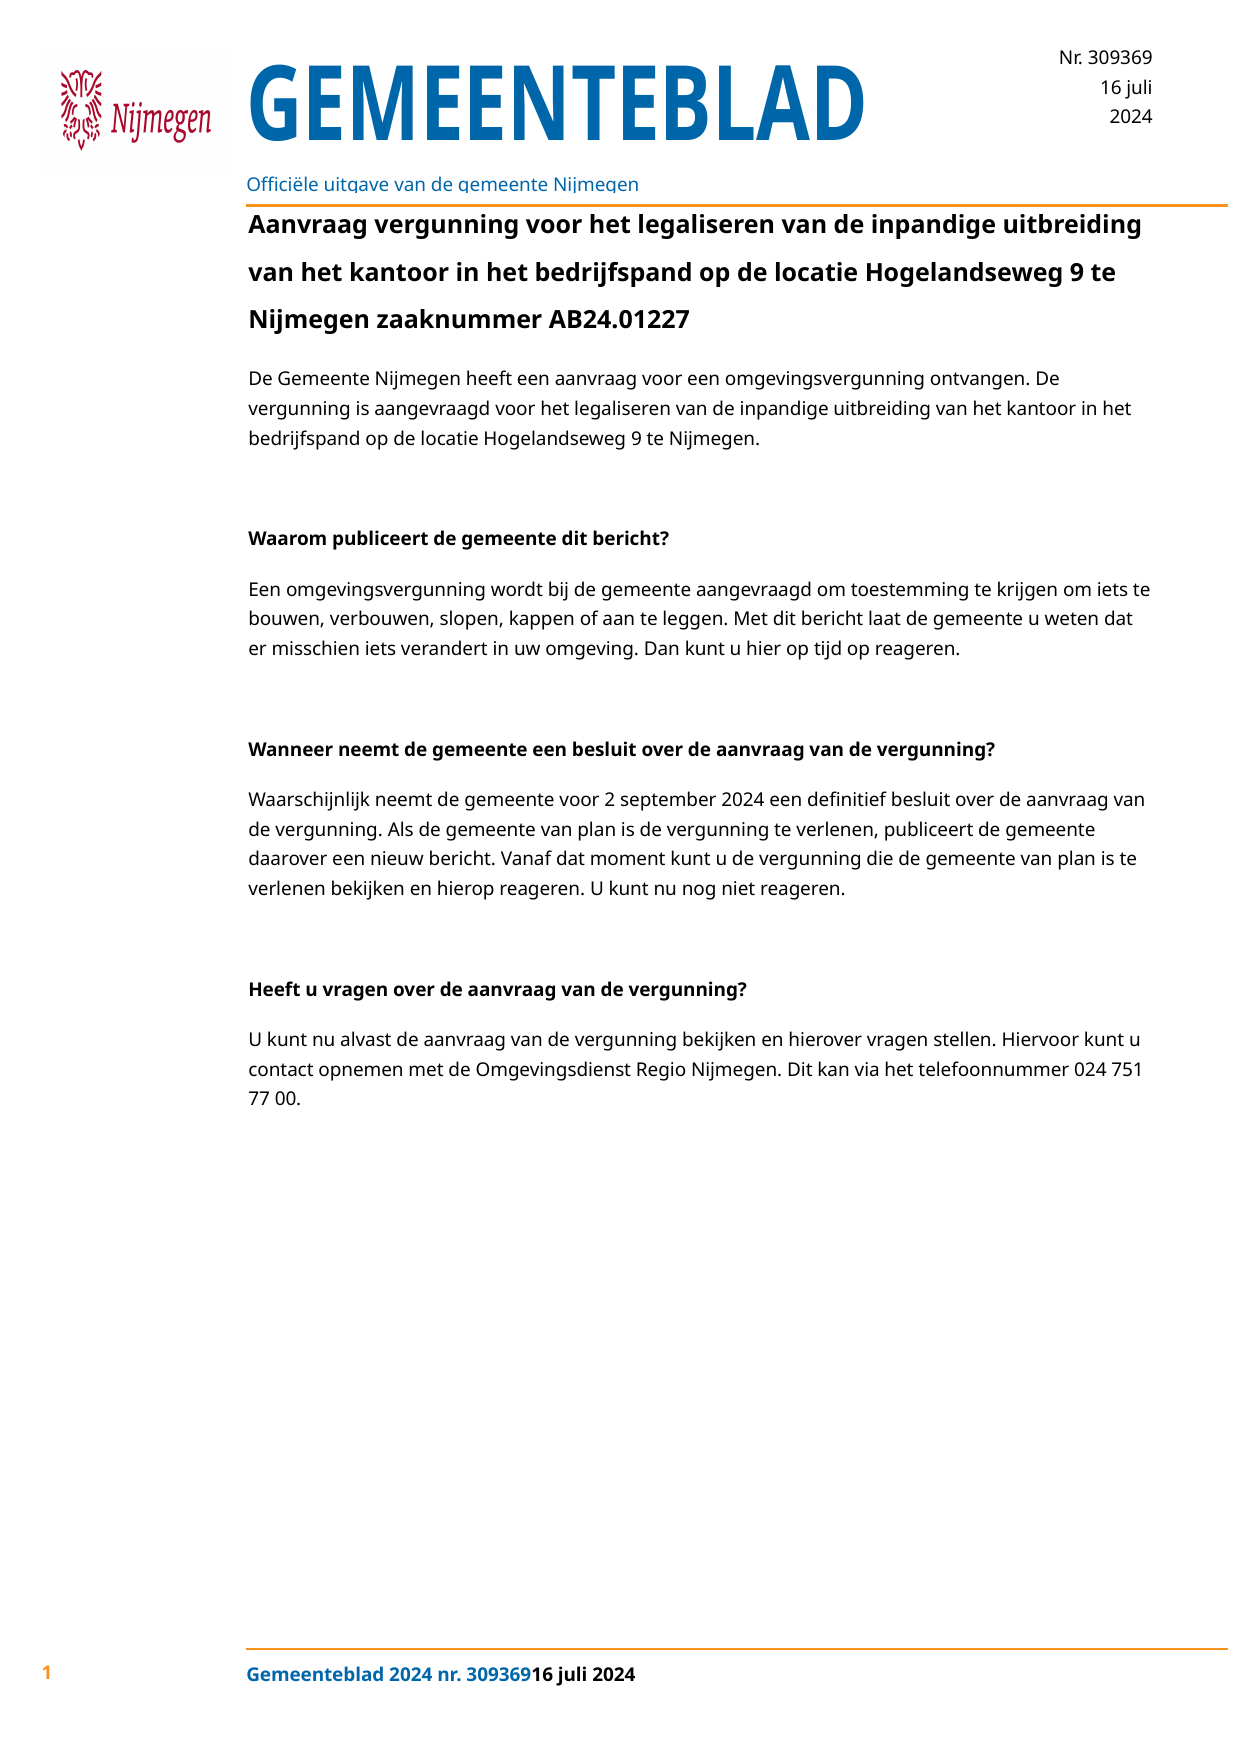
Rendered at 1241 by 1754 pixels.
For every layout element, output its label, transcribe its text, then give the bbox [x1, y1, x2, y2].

text U kunt nu alvast de aanvraag van de vergunning bekijken en hierover vragen stellen. Hiervoor kunt u contact opnemen met de Omgevingsdienst Regio Nijmegen. Dit kan via het telefoonnummer 024 751 77 00. [248, 1026, 1152, 1111]
text Wanneer neemt de gemeente een besluit over de aanvraag van de vergunning? [248, 736, 1152, 762]
picture [41, 47, 231, 172]
text Aanvraag vergunning voor het legaliseren van de inpandige uitbreiding van het kantoor in het bedrijfspand op de locatie Hogelandseweg 9 te Nijmegen zaaknummer AB24.01227 [248, 207, 1152, 336]
text Een omgevingsvergunning wordt bij de gemeente aangevraagd om toestemming te krijgen om iets te bouwen, verbouwen, slopen, kappen of aan te leggen. Met dit bericht laat de gemeente u weten dat er misschien iets verandert in uw omgeving. Dan kunt u hier op tijd op reageren. [248, 576, 1152, 661]
text Waarom publiceert de gemeente dit bericht? [248, 526, 1152, 551]
text Heeft u vragen over de aanvraag van de vergunning? [248, 976, 1152, 1002]
text De Gemeente Nijmegen heeft een aanvraag voor een omgevingsvergunning ontvangen. De vergunning is aangevraagd voor het legaliseren van de inpandige uitbreiding van het kantoor in het bedrijfspand op de locatie Hogelandseweg 9 te Nijmegen. [248, 366, 1152, 450]
text Waarschijnlijk neemt de gemeente voor 2 september 2024 een definitief besluit over de aanvraag van de vergunning. Als de gemeente van plan is de vergunning te verlenen, publiceert de gemeente daarover een nieuw bericht. Vanaf dat moment kunt u de vergunning die de gemeente van plan is te verlenen bekijken en hierop reageren. U kunt nu nog niet reageren. [248, 786, 1152, 901]
